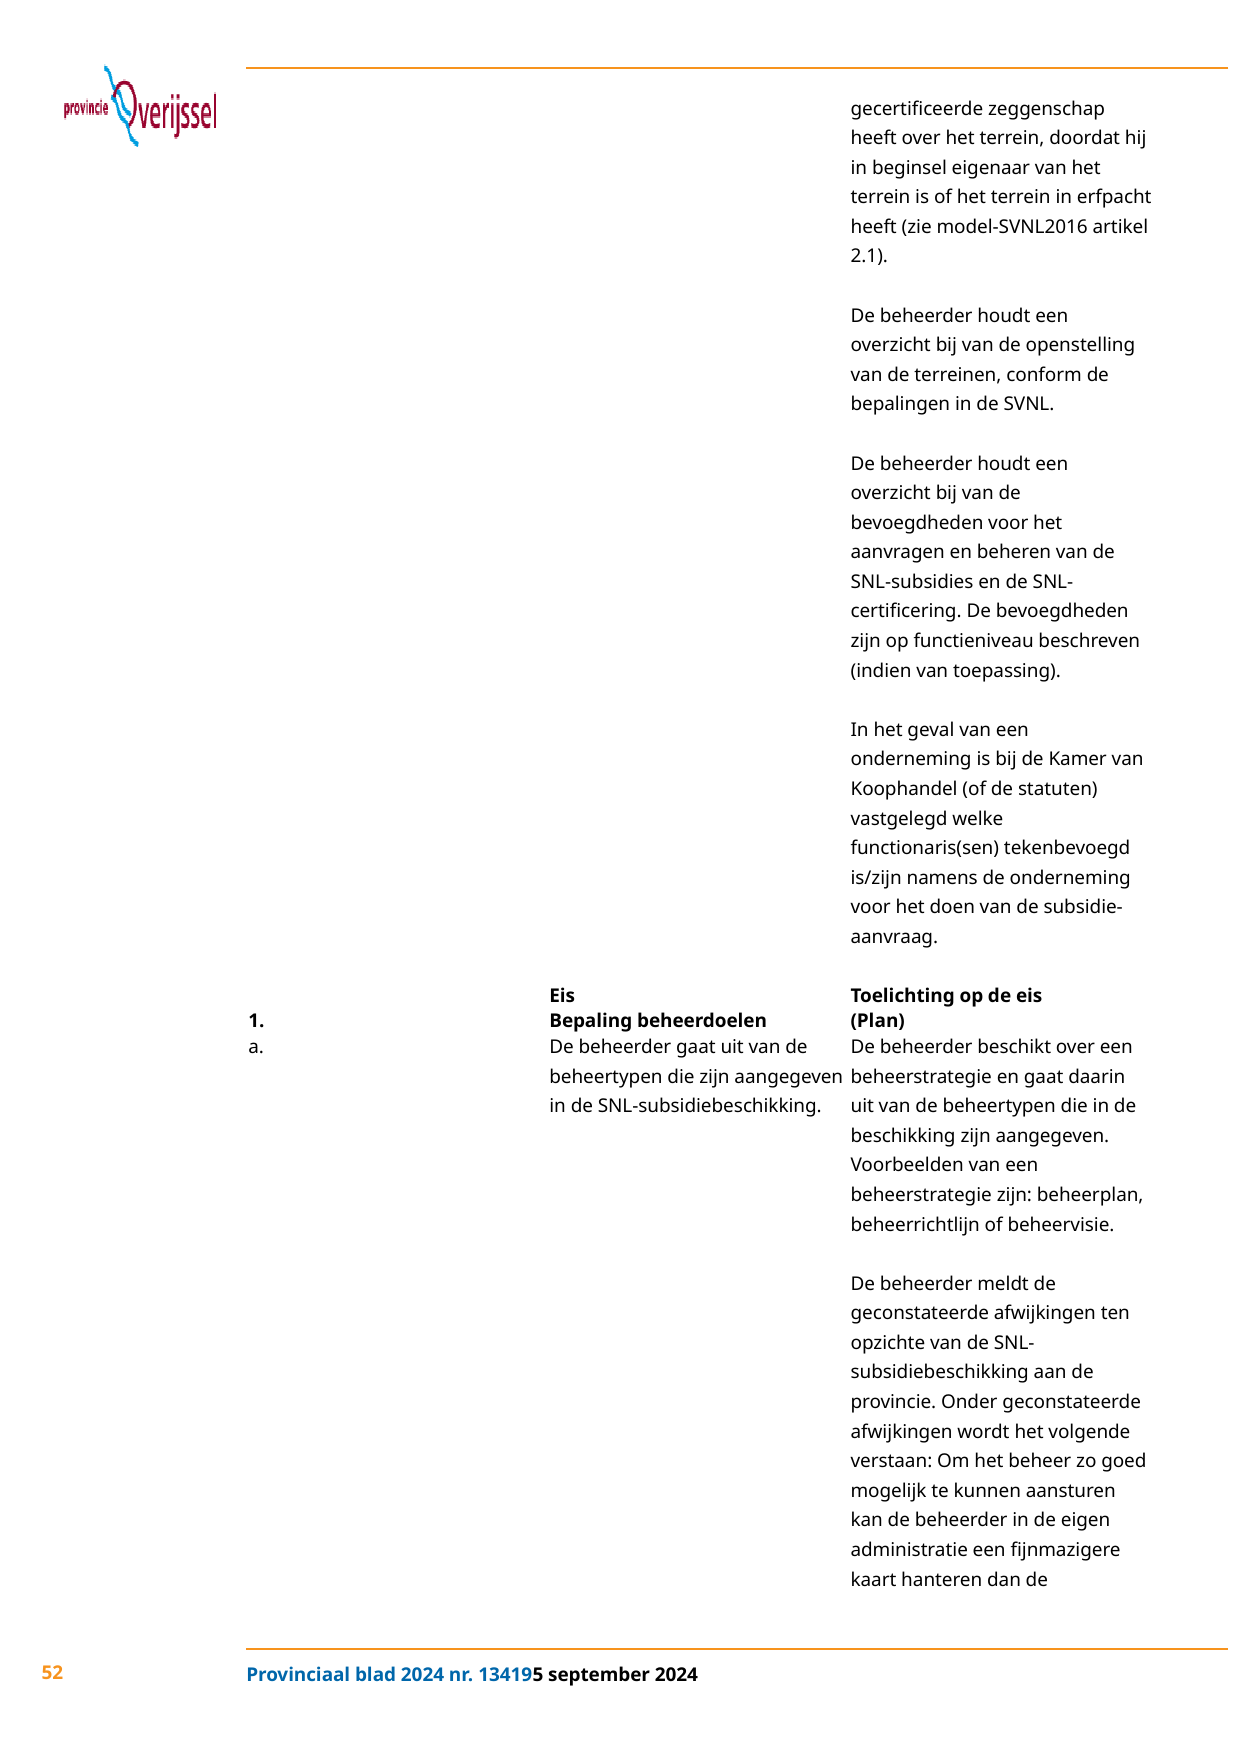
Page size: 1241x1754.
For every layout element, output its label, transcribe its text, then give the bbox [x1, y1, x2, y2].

table_cell [549, 95, 850, 949]
table_cell a. [248, 1033, 549, 1591]
table_cell De beheerder beschikt over een beheerstrategie en gaat daarin uit van de beheertypen die in de beschikking zijn aangegeven. Voorbeelden van een beheerstrategie zijn: beheerplan, beheerrichtlijn of beheervisie. De beheerder meldt de geconstateerde afwijkingen ten opzichte van de SNL-subsidiebeschikking aan de provincie. Onder geconstateerde afwijkingen wordt het volgende verstaan: Om het beheer zo goed mogelijk te kunnen aansturen kan de beheerder in de eigen administratie een fijnmazigere kaart hanteren dan de [850, 1033, 1152, 1591]
table_header Eis [549, 982, 850, 1007]
table_cell 1. [248, 1008, 549, 1033]
table_header Toelichting op de eis [850, 982, 1152, 1007]
table_cell (Plan) [850, 1008, 1152, 1033]
table_header [248, 982, 549, 1007]
table_cell gecertificeerde zeggenschap heeft over het terrein, doordat hij in beginsel eigenaar van het terrein is of het terrein in erfpacht heeft (zie model-SVNL2016 artikel 2.1). De beheerder houdt een overzicht bij van de openstelling van de terreinen, conform de bepalingen in de SVNL. De beheerder houdt een overzicht bij van de bevoegdheden voor het aanvragen en beheren van de SNL-subsidies en de SNL-certificering. De bevoegdheden zijn op functieniveau beschreven (indien van toepassing). In het geval van een onderneming is bij de Kamer van Koophandel (of de statuten) vastgelegd welke functionaris(sen) tekenbevoegd is/zijn namens de onderneming voor het doen van de subsidie-aanvraag. [850, 95, 1152, 949]
table_cell [248, 95, 549, 949]
picture [41, 47, 231, 172]
table_cell De beheerder gaat uit van de beheertypen die zijn aangegeven in de SNL-subsidiebeschikking. [549, 1033, 850, 1591]
table_cell Bepaling beheerdoelen [549, 1008, 850, 1033]
